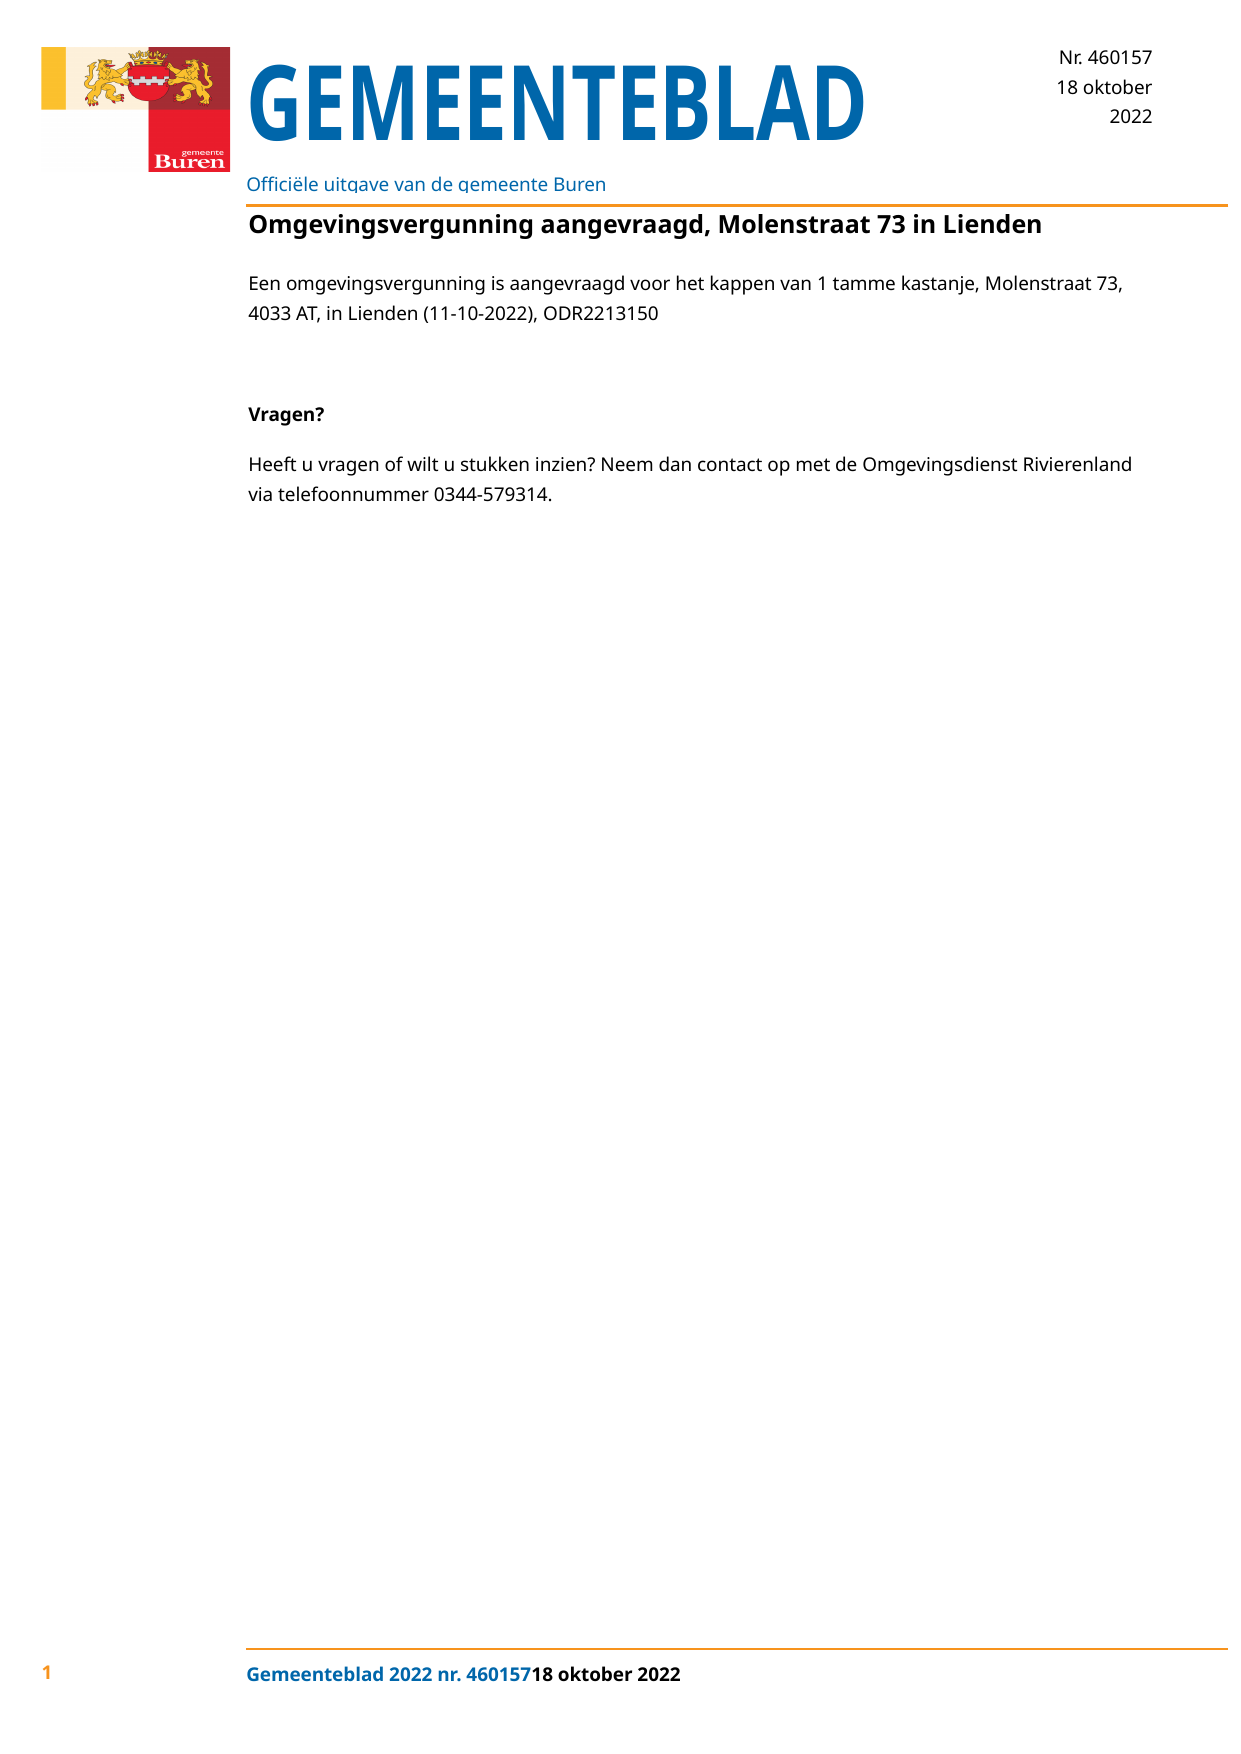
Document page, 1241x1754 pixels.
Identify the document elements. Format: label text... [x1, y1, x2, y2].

text Vragen? [248, 401, 1152, 426]
text Heeft u vragen of wilt u stukken inzien? Neem dan contact op met de Omgevingsdienst Rivierenland via telefoonnummer 0344-579314. [248, 451, 1152, 506]
text Een omgevingsvergunning is aangevraagd voor het kappen van 1 tamme kastanje, Molenstraat 73, 4033 AT, in Lienden (11-10-2022), ODR2213150 [248, 270, 1152, 326]
picture [41, 47, 231, 172]
text Omgevingsvergunning aangevraagd, Molenstraat 73 in Lienden [248, 207, 1152, 241]
